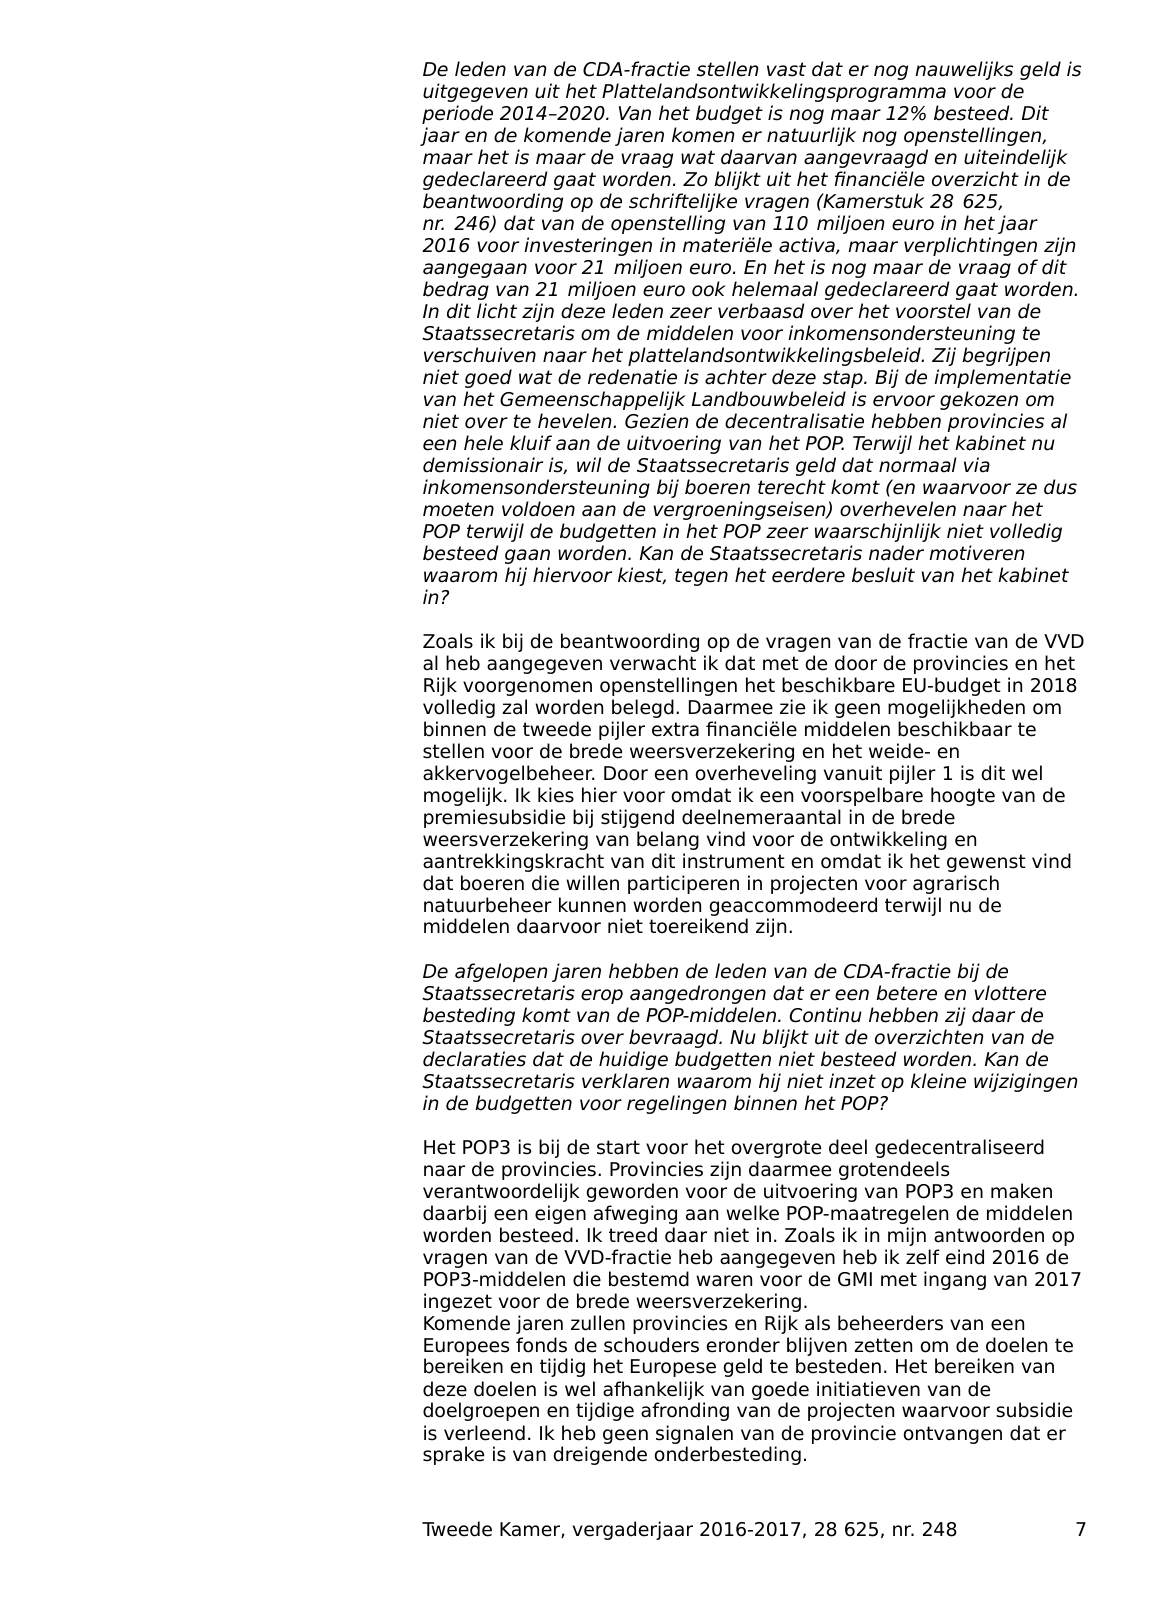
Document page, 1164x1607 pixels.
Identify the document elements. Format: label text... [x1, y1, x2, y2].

text De leden van de CDA-fractie stellen vast dat er nog nauwelijks geld is uitgegeven uit het Plattelandsontwikkelingsprogramma voor de periode 2014–2020. Van het budget is nog maar 12% besteed. Dit jaar en de komende jaren komen er natuurlijk nog openstellingen, maar het is maar de vraag wat daarvan aangevraagd en uiteindelijk gedeclareerd gaat worden. Zo blijkt uit het financiële overzicht in de beantwoording op de schriftelijke vragen (Kamerstuk 28 625, nr. 246) dat van de openstelling van 110 miljoen euro in het jaar 2016 voor investeringen in materiële activa, maar verplichtingen zijn aangegaan voor 21 miljoen euro. En het is nog maar de vraag of dit bedrag van 21 miljoen euro ook helemaal gedeclareerd gaat worden. In dit licht zijn deze leden zeer verbaasd over het voorstel van de Staatssecretaris om de middelen voor inkomensondersteuning te verschuiven naar het plattelandsontwikkelingsbeleid. Zij begrijpen niet goed wat de redenatie is achter deze stap. Bij de implementatie van het Gemeenschappelijk Landbouwbeleid is ervoor gekozen om niet over te hevelen. Gezien de decentralisatie hebben provincies al een hele kluif aan de uitvoering van het POP. Terwijl het kabinet nu demissionair is, wil de Staatssecretaris geld dat normaal via inkomensondersteuning bij boeren terecht komt (en waarvoor ze dus moeten voldoen aan de vergroeningseisen) overhevelen naar het POP terwijl de budgetten in het POP zeer waarschijnlijk niet volledig besteed gaan worden. Kan de Staatssecretaris nader motiveren waarom hij hiervoor kiest, tegen het eerdere besluit van het kabinet in? [422, 59, 1087, 608]
text De afgelopen jaren hebben de leden van de CDA-fractie bij de Staatssecretaris erop aangedrongen dat er een betere en vlottere besteding komt van de POP-middelen. Continu hebben zij daar de Staatssecretaris over bevraagd. Nu blijkt uit de overzichten van de declaraties dat de huidige budgetten niet besteed worden. Kan de Staatssecretaris verklaren waarom hij niet inzet op kleine wijzigingen in de budgetten voor regelingen binnen het POP? [422, 961, 1087, 1114]
text Komende jaren zullen provincies en Rijk als beheerders van een Europees fonds de schouders eronder blijven zetten om de doelen te bereiken en tijdig het Europese geld te besteden. Het bereiken van deze doelen is wel afhankelijk van goede initiatieven van de doelgroepen en tijdige afronding van de projecten waarvoor subsidie is verleend. Ik heb geen signalen van de provincie ontvangen dat er sprake is van dreigende onderbesteding. [422, 1312, 1087, 1466]
text Zoals ik bij de beantwoording op de vragen van de fractie van de VVD al heb aangegeven verwacht ik dat met de door de provincies en het Rijk voorgenomen openstellingen het beschikbare EU-budget in 2018 volledig zal worden belegd. Daarmee zie ik geen mogelijkheden om binnen de tweede pijler extra financiële middelen beschikbaar te stellen voor de brede weersverzekering en het weide- en akkervogelbeheer. Door een overheveling vanuit pijler 1 is dit wel mogelijk. Ik kies hier voor omdat ik een voorspelbare hoogte van de premiesubsidie bij stijgend deelnemeraantal in de brede weersverzekering van belang vind voor de ontwikkeling en aantrekkingskracht van dit instrument en omdat ik het gewenst vind dat boeren die willen participeren in projecten voor agrarisch natuurbeheer kunnen worden geaccommodeerd terwijl nu de middelen daarvoor niet toereikend zijn. [422, 631, 1087, 938]
text Het POP3 is bij de start voor het overgrote deel gedecentraliseerd naar de provincies. Provincies zijn daarmee grotendeels verantwoordelijk geworden voor de uitvoering van POP3 en maken daarbij een eigen afweging aan welke POP-maatregelen de middelen worden besteed. Ik treed daar niet in. Zoals ik in mijn antwoorden op vragen van de VVD-fractie heb aangegeven heb ik zelf eind 2016 de POP3-middelen die bestemd waren voor de GMI met ingang van 2017 ingezet voor de brede weersverzekering. [422, 1137, 1087, 1312]
